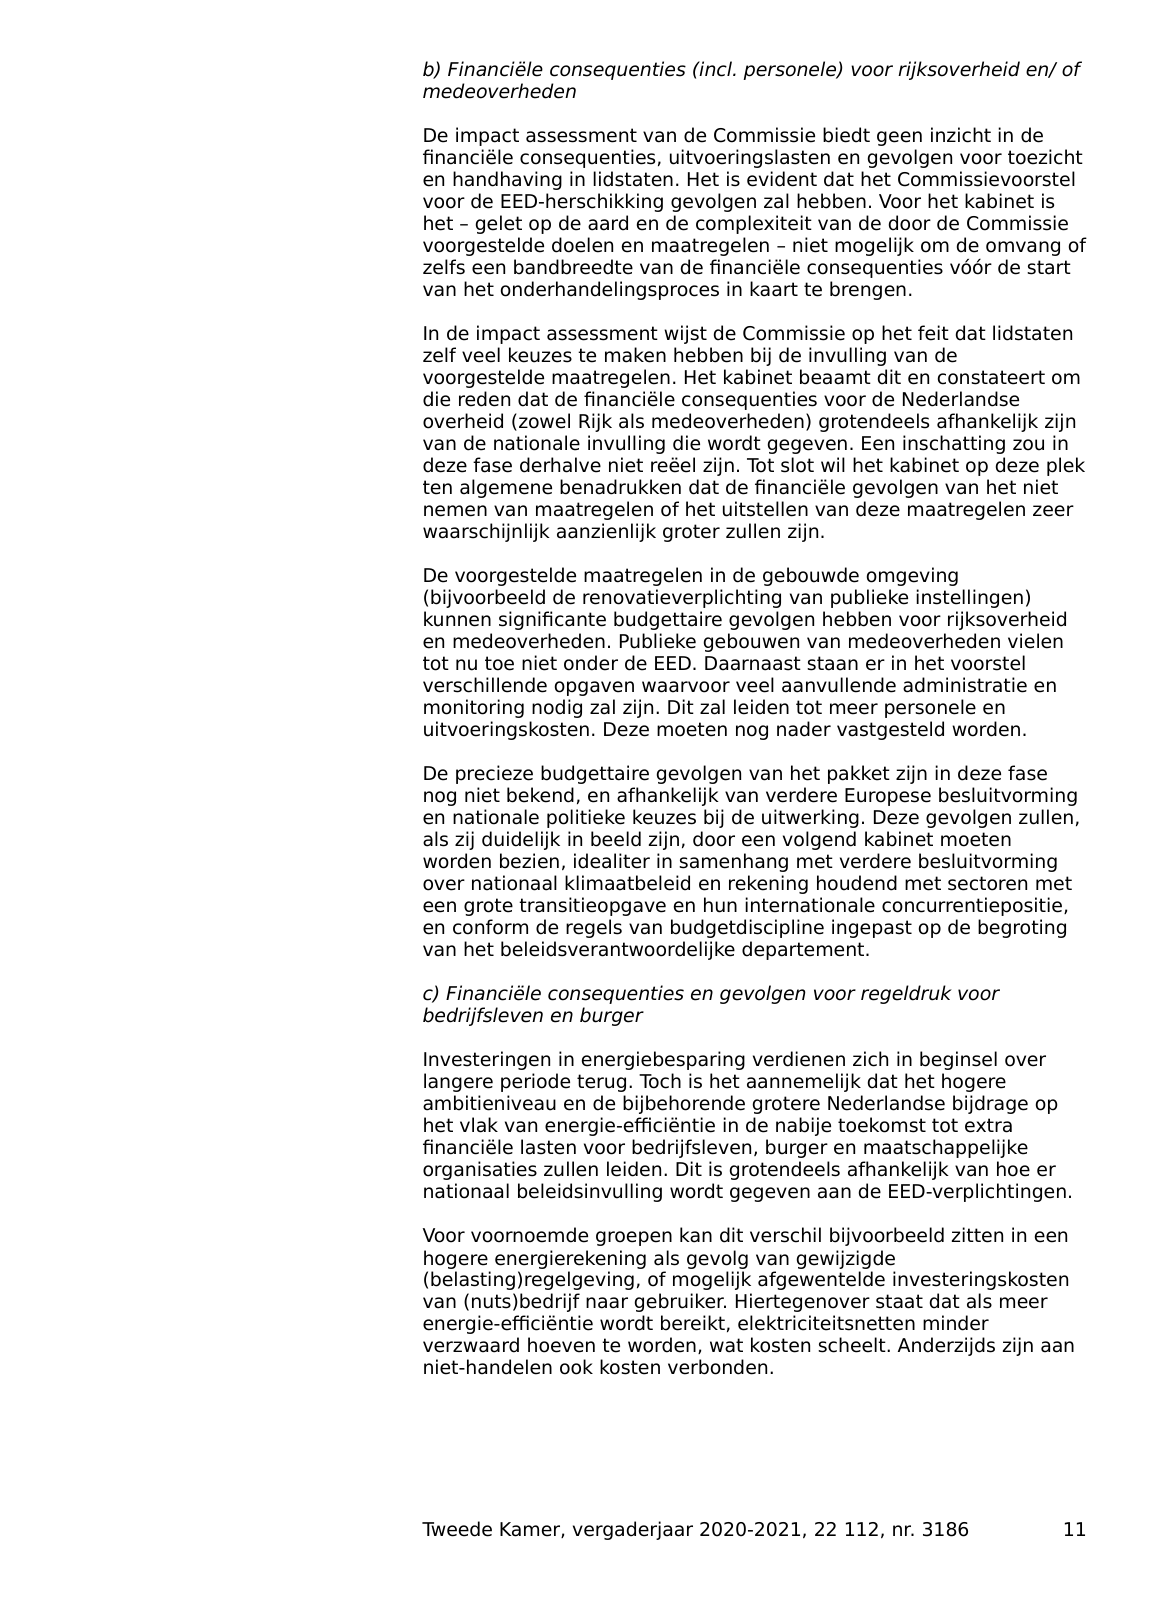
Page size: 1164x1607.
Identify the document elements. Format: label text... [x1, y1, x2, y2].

text De precieze budgettaire gevolgen van het pakket zijn in deze fase nog niet bekend, en afhankelijk van verdere Europese besluitvorming en nationale politieke keuzes bij de uitwerking. Deze gevolgen zullen, als zij duidelijk in beeld zijn, door een volgend kabinet moeten worden bezien, idealiter in samenhang met verdere besluitvorming over nationaal klimaatbeleid en rekening houdend met sectoren met een grote transitieopgave en hun internationale concurrentiepositie, en conform de regels van budgetdiscipline ingepast op de begroting van het beleidsverantwoordelijke departement. [422, 763, 1087, 961]
text Investeringen in energiebesparing verdienen zich in beginsel over langere periode terug. Toch is het aannemelijk dat het hogere ambitieniveau en de bijbehorende grotere Nederlandse bijdrage op het vlak van energie-efficiëntie in de nabije toekomst tot extra financiële lasten voor bedrijfsleven, burger en maatschappelijke organisaties zullen leiden. Dit is grotendeels afhankelijk van hoe er nationaal beleidsinvulling wordt gegeven aan de EED-verplichtingen. [422, 1049, 1087, 1203]
subtitle c) Financiële consequenties en gevolgen voor regeldruk voor bedrijfsleven en burger [422, 983, 1087, 1027]
text De voorgestelde maatregelen in de gebouwde omgeving (bijvoorbeeld de renovatieverplichting van publieke instellingen) kunnen significante budgettaire gevolgen hebben voor rijksoverheid en medeoverheden. Publieke gebouwen van medeoverheden vielen tot nu toe niet onder de EED. Daarnaast staan er in het voorstel verschillende opgaven waarvoor veel aanvullende administratie en monitoring nodig zal zijn. Dit zal leiden tot meer personele en uitvoeringskosten. Deze moeten nog nader vastgesteld worden. [422, 565, 1087, 741]
text In de impact assessment wijst de Commissie op het feit dat lidstaten zelf veel keuzes te maken hebben bij de invulling van de voorgestelde maatregelen. Het kabinet beaamt dit en constateert om die reden dat de financiële consequenties voor de Nederlandse overheid (zowel Rijk als medeoverheden) grotendeels afhankelijk zijn van de nationale invulling die wordt gegeven. Een inschatting zou in deze fase derhalve niet reëel zijn. Tot slot wil het kabinet op deze plek ten algemene benadrukken dat de financiële gevolgen van het niet nemen van maatregelen of het uitstellen van deze maatregelen zeer waarschijnlijk aanzienlijk groter zullen zijn. [422, 323, 1087, 543]
subtitle b) Financiële consequenties (incl. personele) voor rijksoverheid en/ of medeoverheden [422, 59, 1087, 103]
text Voor voornoemde groepen kan dit verschil bijvoorbeeld zitten in een hogere energierekening als gevolg van gewijzigde (belasting)regelgeving, of mogelijk afgewentelde investeringskosten van (nuts)bedrijf naar gebruiker. Hiertegenover staat dat als meer energie-efficiëntie wordt bereikt, elektriciteitsnetten minder verzwaard hoeven te worden, wat kosten scheelt. Anderzijds zijn aan niet-handelen ook kosten verbonden. [422, 1225, 1087, 1379]
text De impact assessment van de Commissie biedt geen inzicht in de financiële consequenties, uitvoeringslasten en gevolgen voor toezicht en handhaving in lidstaten. Het is evident dat het Commissievoorstel voor de EED-herschikking gevolgen zal hebben. Voor het kabinet is het – gelet op de aard en de complexiteit van de door de Commissie voorgestelde doelen en maatregelen – niet mogelijk om de omvang of zelfs een bandbreedte van de financiële consequenties vóór de start van het onderhandelingsproces in kaart te brengen. [422, 125, 1087, 301]
